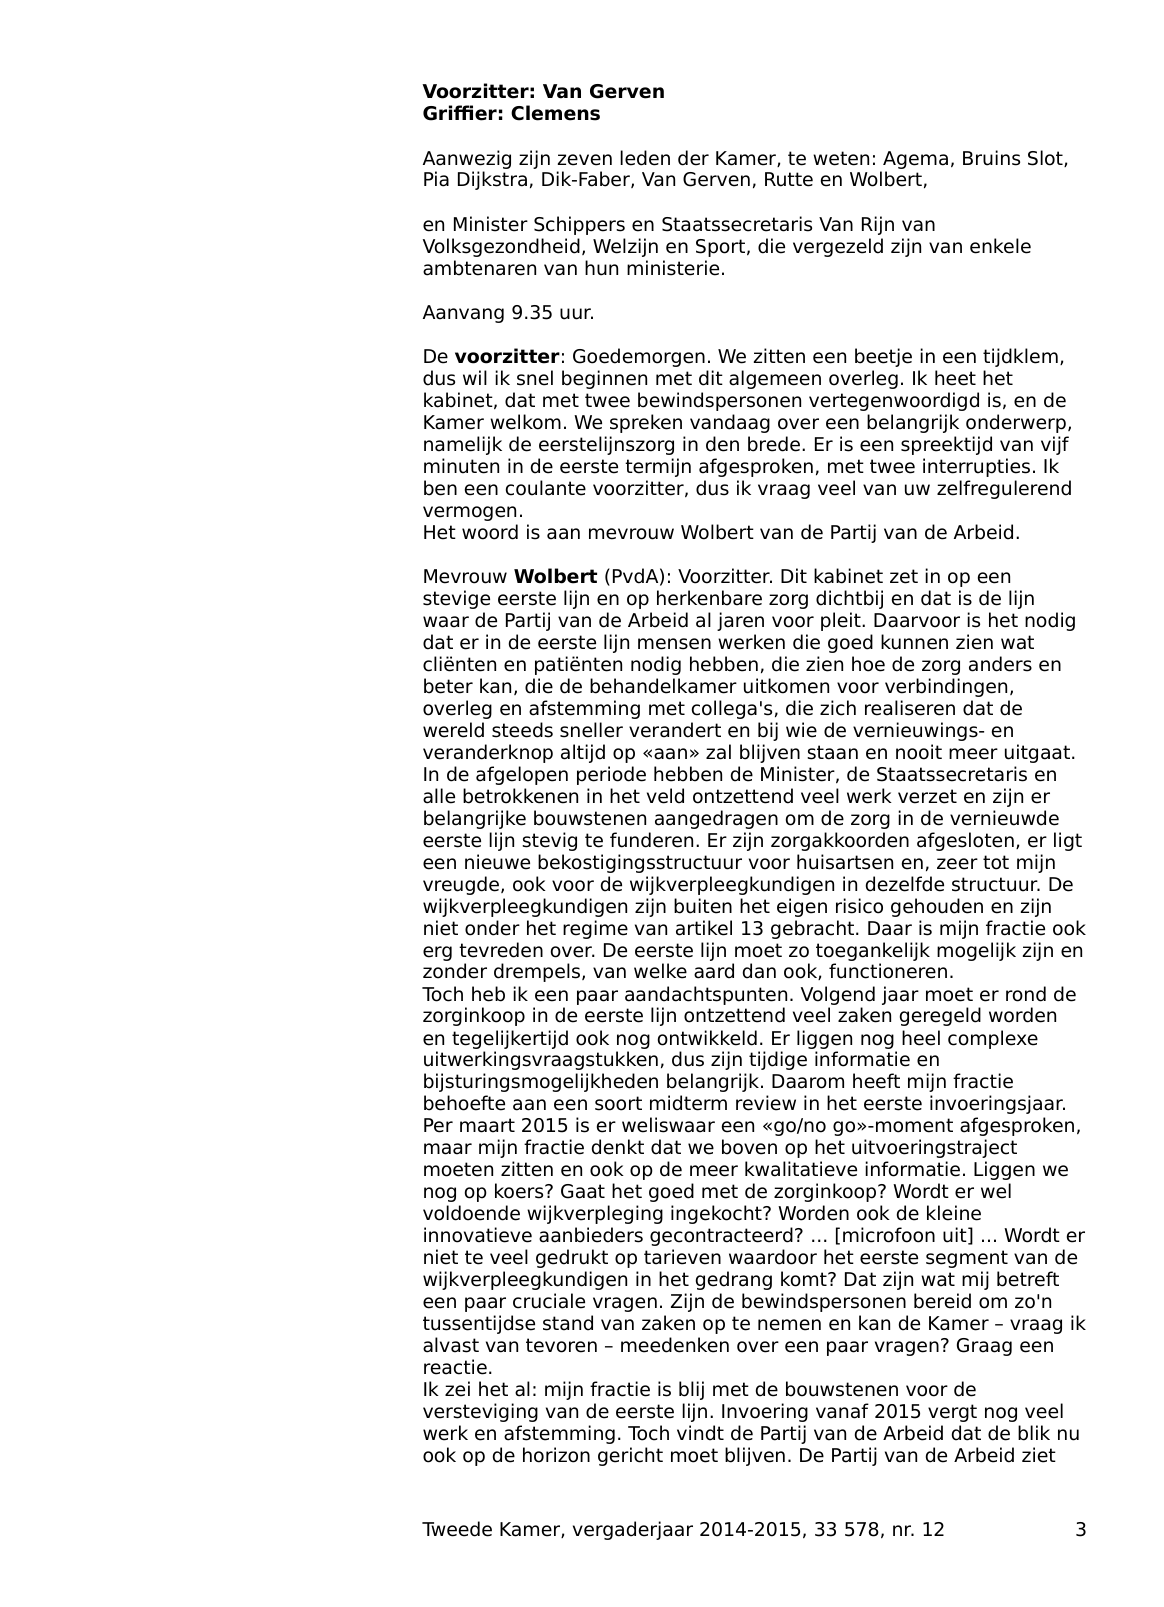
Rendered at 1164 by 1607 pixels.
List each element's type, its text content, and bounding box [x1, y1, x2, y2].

text Toch heb ik een paar aandachtspunten. Volgend jaar moet er rond de zorginkoop in de eerste lijn ontzettend veel zaken geregeld worden en tegelijkertijd ook nog ontwikkeld. Er liggen nog heel complexe uitwerkingsvraagstukken, dus zijn tijdige informatie en bijsturingsmogelijkheden belangrijk. Daarom heeft mijn fractie behoefte aan een soort midterm review in het eerste invoeringsjaar. Per maart 2015 is er weliswaar een «go/no go»-moment afgesproken, maar mijn fractie denkt dat we boven op het uitvoeringstraject moeten zitten en ook op de meer kwalitatieve informatie. Liggen we nog op koers? Gaat het goed met de zorginkoop? Wordt er wel voldoende wijkverpleging ingekocht? Worden ook de kleine innovatieve aanbieders gecontracteerd? ... [microfoon uit] ... Wordt er niet te veel gedrukt op tarieven waardoor het eerste segment van de wijkverpleegkundigen in het gedrang komt? Dat zijn wat mij betreft een paar cruciale vragen. Zijn de bewindspersonen bereid om zo'n tussentijdse stand van zaken op te nemen en kan de Kamer – vraag ik alvast van tevoren – meedenken over een paar vragen? Graag een reactie. [422, 983, 1087, 1379]
text Het woord is aan mevrouw Wolbert van de Partij van de Arbeid. [422, 522, 1087, 544]
text en Minister Schippers en Staatssecretaris Van Rijn van Volksgezondheid, Welzijn en Sport, die vergezeld zijn van enkele ambtenaren van hun ministerie. [422, 213, 1087, 279]
text Voorzitter: Van Gerven [422, 81, 1087, 103]
text Mevrouw Wolbert (PvdA): Voorzitter. Dit kabinet zet in op een stevige eerste lijn en op herkenbare zorg dichtbij en dat is de lijn waar de Partij van de Arbeid al jaren voor pleit. Daarvoor is het nodig dat er in de eerste lijn mensen werken die goed kunnen zien wat cliënten en patiënten nodig hebben, die zien hoe de zorg anders en beter kan, die de behandelkamer uitkomen voor verbindingen, overleg en afstemming met collega's, die zich realiseren dat de wereld steeds sneller verandert en bij wie de vernieuwings- en veranderknop altijd op «aan» zal blijven staan en nooit meer uitgaat. [422, 566, 1087, 764]
text De voorzitter: Goedemorgen. We zitten een beetje in een tijdklem, dus wil ik snel beginnen met dit algemeen overleg. Ik heet het kabinet, dat met twee bewindspersonen vertegenwoordigd is, en de Kamer welkom. We spreken vandaag over een belangrijk onderwerp, namelijk de eerstelijnszorg in den brede. Er is een spreektijd van vijf minuten in de eerste termijn afgesproken, met twee interrupties. Ik ben een coulante voorzitter, dus ik vraag veel van uw zelfregulerend vermogen. [422, 346, 1087, 522]
text Aanwezig zijn zeven leden der Kamer, te weten: Agema, Bruins Slot, Pia Dijkstra, Dik-Faber, Van Gerven, Rutte en Wolbert, [422, 147, 1087, 191]
text Aanvang 9.35 uur. [422, 302, 1087, 324]
text Ik zei het al: mijn fractie is blij met de bouwstenen voor de versteviging van de eerste lijn. Invoering vanaf 2015 vergt nog veel werk en afstemming. Toch vindt de Partij van de Arbeid dat de blik nu ook op de horizon gericht moet blijven. De Partij van de Arbeid ziet [422, 1379, 1087, 1467]
text Griffier: Clemens [422, 103, 1087, 125]
text In de afgelopen periode hebben de Minister, de Staatssecretaris en alle betrokkenen in het veld ontzettend veel werk verzet en zijn er belangrijke bouwstenen aangedragen om de zorg in de vernieuwde eerste lijn stevig te funderen. Er zijn zorgakkoorden afgesloten, er ligt een nieuwe bekostigingsstructuur voor huisartsen en, zeer tot mijn vreugde, ook voor de wijkverpleegkundigen in dezelfde structuur. De wijkverpleegkundigen zijn buiten het eigen risico gehouden en zijn niet onder het regime van artikel 13 gebracht. Daar is mijn fractie ook erg tevreden over. De eerste lijn moet zo toegankelijk mogelijk zijn en zonder drempels, van welke aard dan ook, functioneren. [422, 764, 1087, 983]
